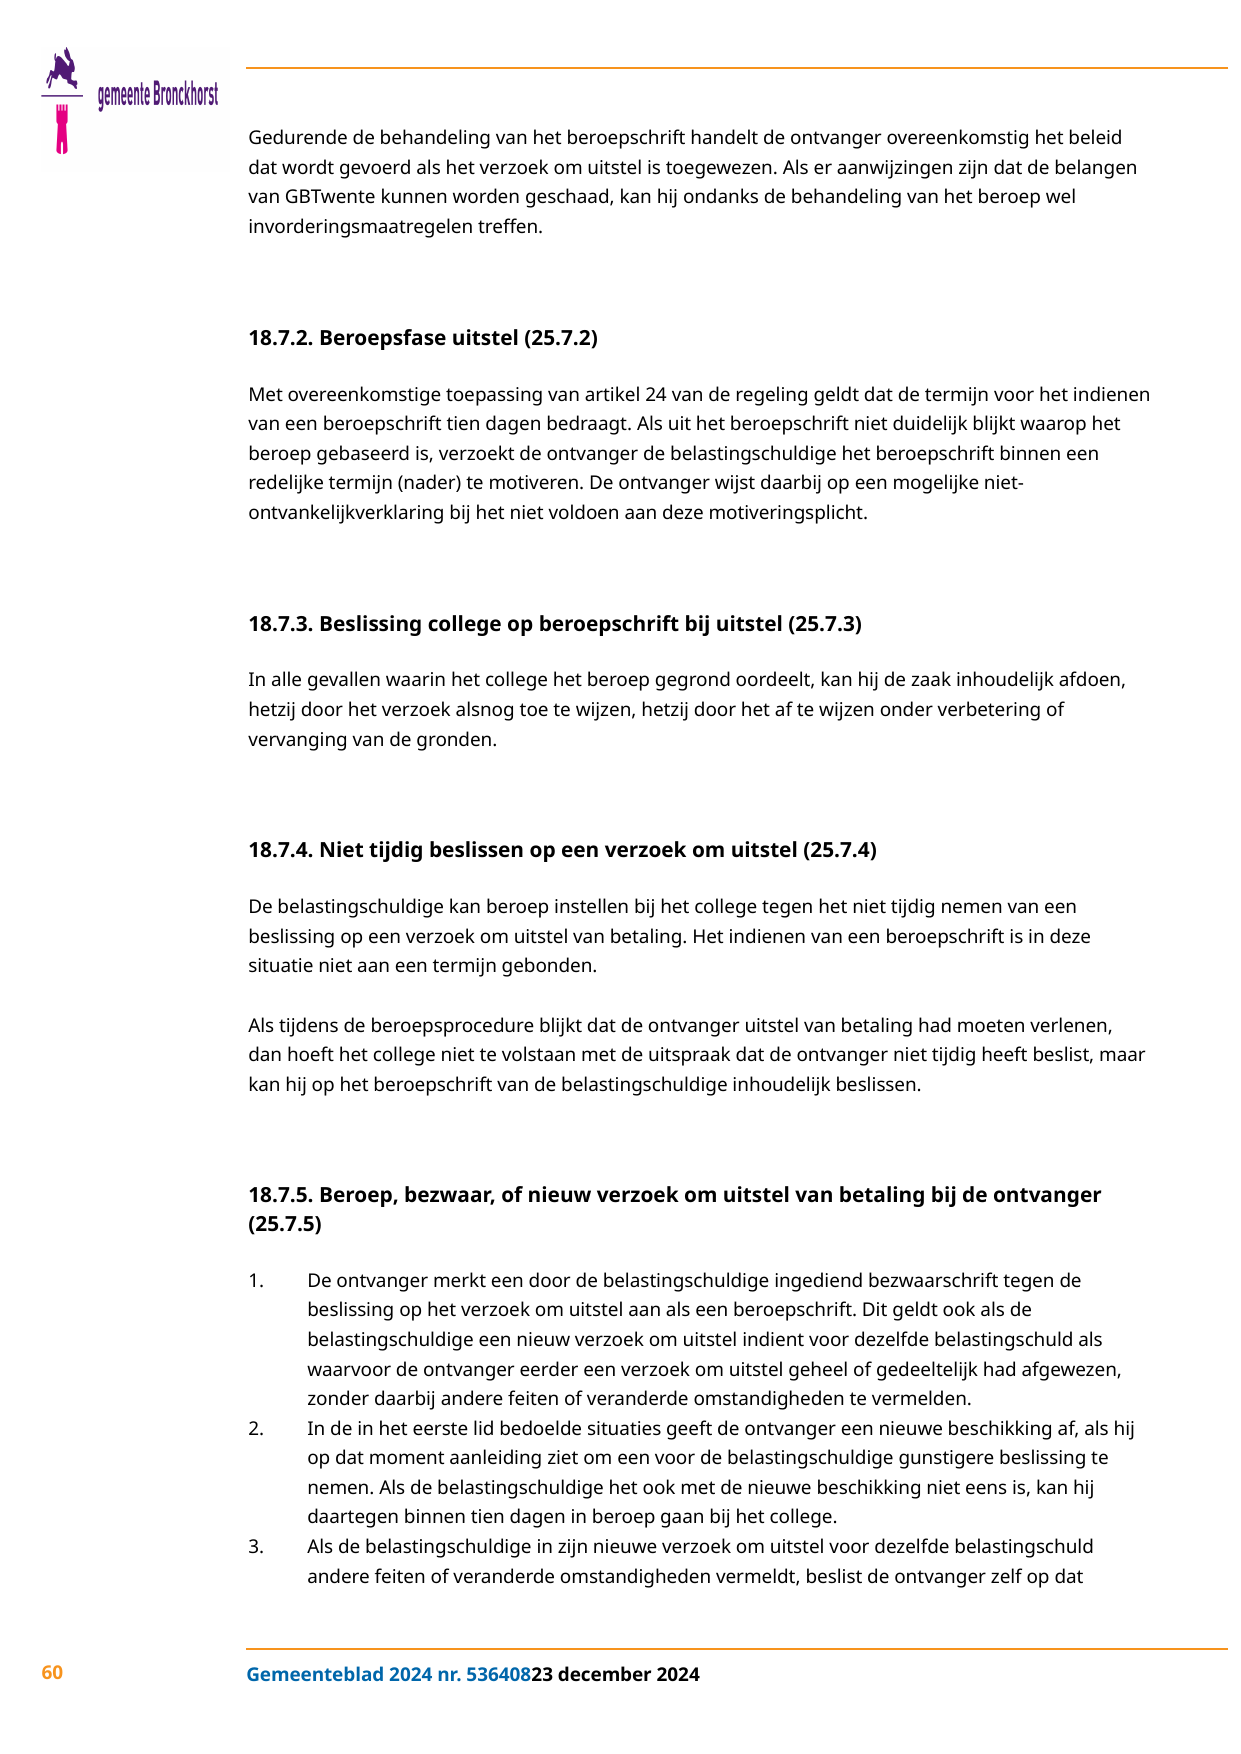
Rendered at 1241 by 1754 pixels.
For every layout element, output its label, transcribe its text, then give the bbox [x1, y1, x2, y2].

list De ontvanger merkt een door de belastingschuldige ingediend bezwaarschrift tegen de beslissing op het verzoek om uitstel aan als een beroepschrift. Dit geldt ook als de belastingschuldige een nieuw verzoek om uitstel indient voor dezelfde belastingschuld als waarvoor de ontvanger eerder een verzoek om uitstel geheel of gedeeltelijk had afgewezen, zonder daarbij andere feiten of veranderde omstandigheden te vermelden. [248, 1267, 1152, 1411]
text 18.7.4. Niet tijdig beslissen op een verzoek om uitstel (25.7.4) [248, 835, 1152, 864]
text Als tijdens de beroepsprocedure blijkt dat de ontvanger uitstel van betaling had moeten verlenen, dan hoeft het college niet te volstaan met de uitspraak dat de ontvanger niet tijdig heeft beslist, maar kan hij op het beroepschrift van de belastingschuldige inhoudelijk beslissen. [248, 1012, 1152, 1097]
text 18.7.5. Beroep, bezwaar, of nieuw verzoek om uitstel van betaling bij de ontvanger (25.7.5) [248, 1181, 1152, 1237]
text In alle gevallen waarin het college het beroep gegrond oordeelt, kan hij de zaak inhoudelijk afdoen, hetzij door het verzoek alsnog toe te wijzen, hetzij door het af te wijzen onder verbetering of vervanging van de gronden. [248, 667, 1152, 752]
list Als de belastingschuldige in zijn nieuwe verzoek om uitstel voor dezelfde belastingschuld andere feiten of veranderde omstandigheden vermeldt, beslist de ontvanger zelf op dat [248, 1533, 1152, 1588]
list In de in het eerste lid bedoelde situaties geeft de ontvanger een nieuwe beschikking af, als hij op dat moment aanleiding ziet om een voor de belastingschuldige gunstigere beslissing te nemen. Als de belastingschuldige het ook met de nieuwe beschikking niet eens is, kan hij daartegen binnen tien dagen in beroep gaan bij het college. [248, 1415, 1152, 1529]
picture [41, 47, 231, 172]
text 18.7.3. Beslissing college op beroepschrift bij uitstel (25.7.3) [248, 609, 1152, 637]
text 18.7.2. Beroepsfase uitstel (25.7.2) [248, 323, 1152, 351]
text Gedurende de behandeling van het beroepschrift handelt de ontvanger overeenkomstig het beleid dat wordt gevoerd als het verzoek om uitstel is toegewezen. Als er aanwijzingen zijn dat de belangen van GBTwente kunnen worden geschaad, kan hij ondanks de behandeling van het beroep wel invorderingsmaatregelen treffen. [248, 124, 1152, 239]
text Met overeenkomstige toepassing van artikel 24 van de regeling geldt dat de termijn voor het indienen van een beroepschrift tien dagen bedraagt. Als uit het beroepschrift niet duidelijk blijkt waarop het beroep gebaseerd is, verzoekt de ontvanger de belastingschuldige het beroepschrift binnen een redelijke termijn (nader) te motiveren. De ontvanger wijst daarbij op een mogelijke niet-ontvankelijkverklaring bij het niet voldoen aan deze motiveringsplicht. [248, 381, 1152, 525]
text De belastingschuldige kan beroep instellen bij het college tegen het niet tijdig nemen van een beslissing op een verzoek om uitstel van betaling. Het indienen van een beroepschrift is in deze situatie niet aan een termijn gebonden. [248, 893, 1152, 978]
